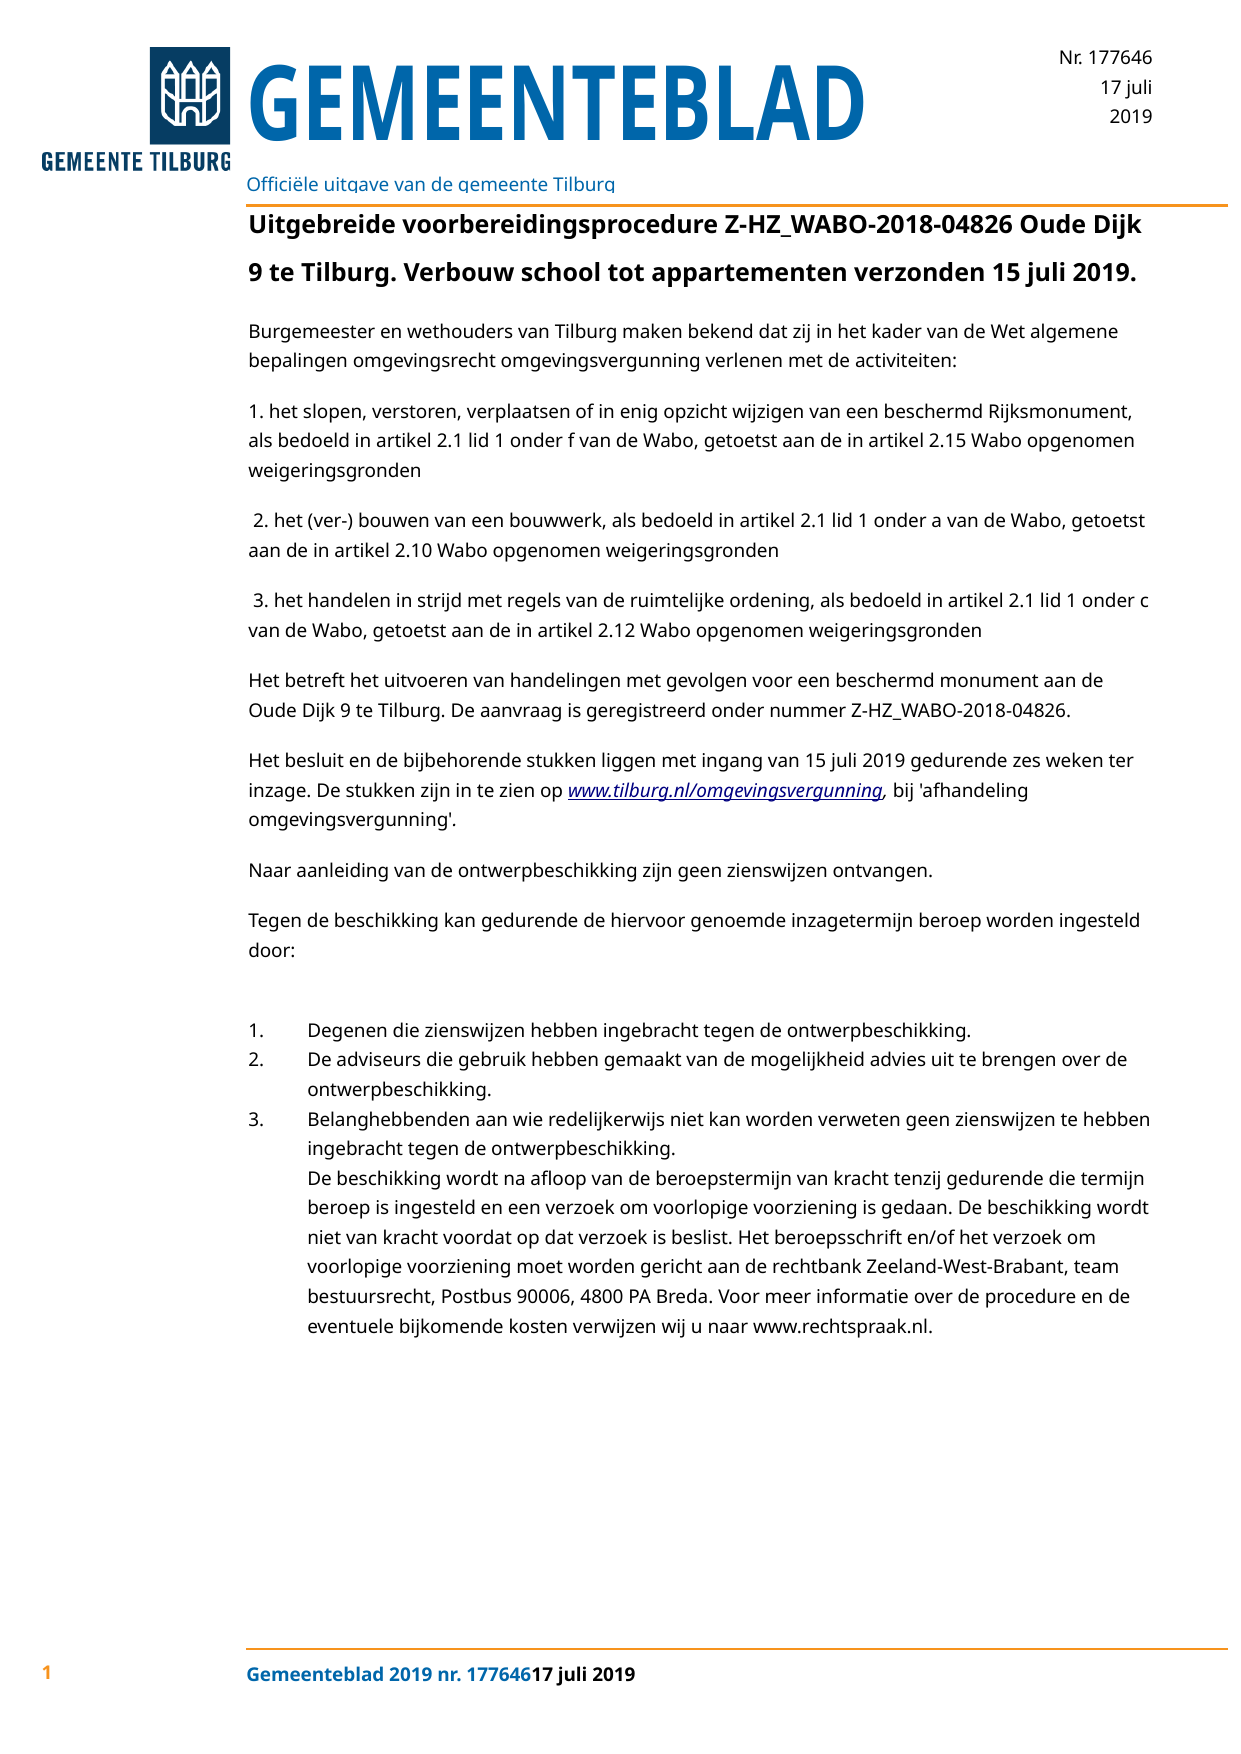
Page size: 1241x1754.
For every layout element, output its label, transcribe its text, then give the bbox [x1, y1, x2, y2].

text Het betreft het uitvoeren van handelingen met gevolgen voor een beschermd monument aan de Oude Dijk 9 te Tilburg. De aanvraag is geregistreerd onder nummer Z-HZ_WABO-2018-04826. [248, 667, 1152, 723]
list Degenen die zienswijzen hebben ingebracht tegen de ontwerpbeschikking. [248, 1017, 1152, 1043]
text 1. het slopen, verstoren, verplaatsen of in enig opzicht wijzigen van een beschermd Rijksmonument, als bedoeld in artikel 2.1 lid 1 onder f van de Wabo, getoetst aan de in artikel 2.15 Wabo opgenomen weigeringsgronden [248, 398, 1152, 483]
text Tegen de beschikking kan gedurende de hiervoor genoemde inzagetermijn beroep worden ingesteld door: [248, 907, 1152, 963]
picture [41, 47, 231, 172]
list De adviseurs die gebruik hebben gemaakt van de mogelijkheid advies uit te brengen over de ontwerpbeschikking. [248, 1047, 1152, 1102]
text Uitgebreide voorbereidingsprocedure Z-HZ_WABO-2018-04826 Oude Dijk 9 te Tilburg. Verbouw school tot appartementen verzonden 15 juli 2019. [248, 207, 1152, 288]
text 2. het (ver-) bouwen van een bouwwerk, als bedoeld in artikel 2.1 lid 1 onder a van de Wabo, getoetst aan de in artikel 2.10 Wabo opgenomen weigeringsgronden [248, 507, 1152, 563]
text 3. het handelen in strijd met regels van de ruimtelijke ordening, als bedoeld in artikel 2.1 lid 1 onder c van de Wabo, getoetst aan de in artikel 2.12 Wabo opgenomen weigeringsgronden [248, 587, 1152, 643]
text Het besluit en de bijbehorende stukken liggen met ingang van 15 juli 2019 gedurende zes weken ter inzage. De stukken zijn in te zien op www.tilburg.nl/omgevingsvergunning, bij 'afhandeling omgevingsvergunning'. [248, 747, 1152, 832]
text Burgemeester en wethouders van Tilburg maken bekend dat zij in het kader van de Wet algemene bepalingen omgevingsrecht omgevingsvergunning verlenen met de activiteiten: [248, 318, 1152, 373]
list De beschikking wordt na afloop van de beroepstermijn van kracht tenzij gedurende die termijn beroep is ingesteld en een verzoek om voorlopige voorziening is gedaan. De beschikking wordt niet van kracht voordat op dat verzoek is beslist. Het beroepsschrift en/of het verzoek om voorlopige voorziening moet worden gericht aan de rechtbank Zeeland-West-Brabant, team bestuursrecht, Postbus 90006, 4800 PA Breda. Voor meer informatie over de procedure en de eventuele bijkomende kosten verwijzen wij u naar www.rechtspraak.nl. [248, 1165, 1152, 1339]
list Belanghebbenden aan wie redelijkerwijs niet kan worden verweten geen zienswijzen te hebben ingebracht tegen de ontwerpbeschikking. [248, 1106, 1152, 1161]
text Naar aanleiding van de ontwerpbeschikking zijn geen zienswijzen ontvangen. [248, 857, 1152, 883]
